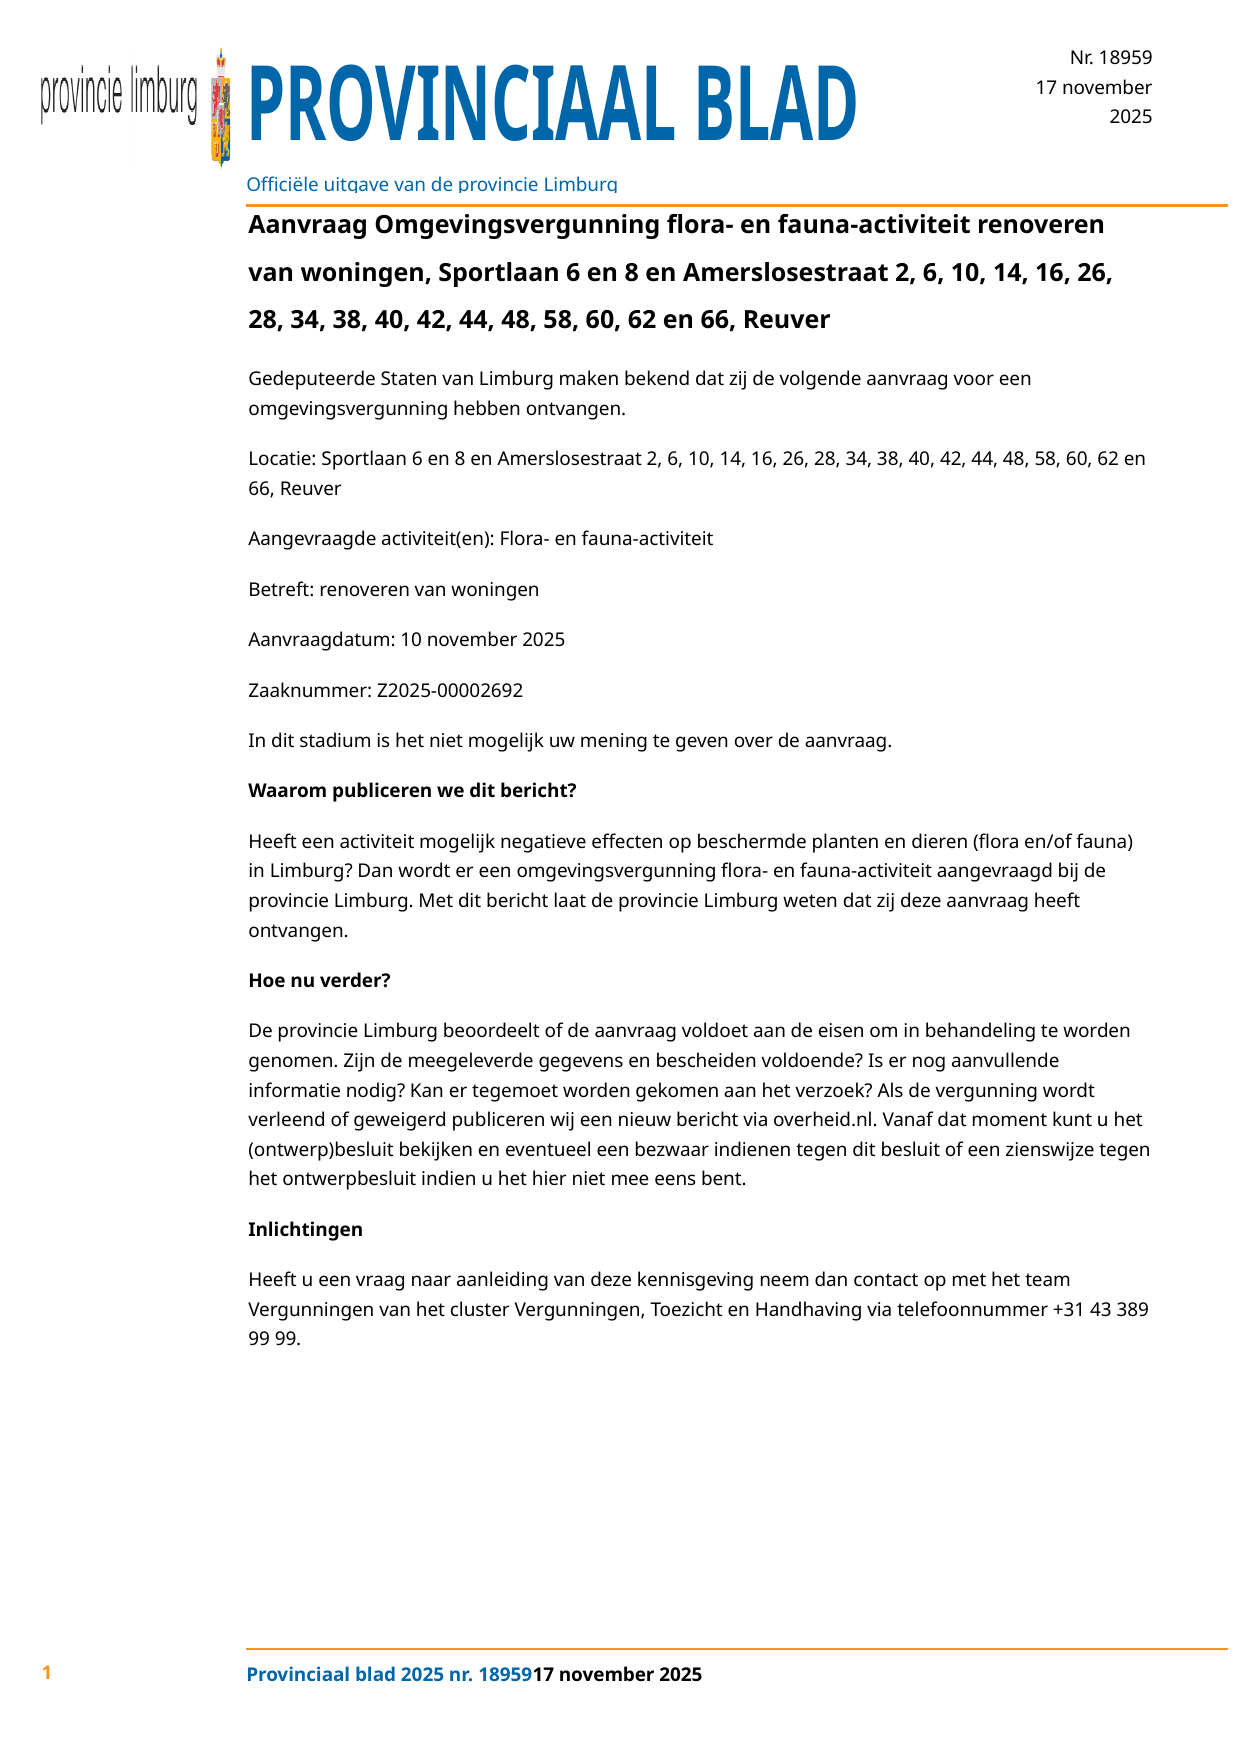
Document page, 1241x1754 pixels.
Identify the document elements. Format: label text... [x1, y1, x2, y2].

text In dit stadium is het niet mogelijk uw mening te geven over de aanvraag. [248, 727, 1152, 753]
text Aanvraagdatum: 10 november 2025 [248, 626, 1152, 652]
text Zaaknummer: Z2025-00002692 [248, 677, 1152, 702]
text Aanvraag Omgevingsvergunning flora- en fauna-activiteit renoveren van woningen, Sportlaan 6 en 8 en Amerslosestraat 2, 6, 10, 14, 16, 26, 28, 34, 38, 40, 42, 44, 48, 58, 60, 62 en 66, Reuver [248, 207, 1152, 336]
text Betreft: renoveren van woningen [248, 576, 1152, 602]
text Heeft u een vraag naar aanleiding van deze kennisgeving neem dan contact op met het team Vergunningen van het cluster Vergunningen, Toezicht en Handhaving via telefoonnummer +31 43 389 99 99. [248, 1266, 1152, 1351]
text De provincie Limburg beoordeelt of de aanvraag voldoet aan de eisen om in behandeling te worden genomen. Zijn de meegeleverde gegevens en bescheiden voldoende? Is er nog aanvullende informatie nodig? Kan er tegemoet worden gekomen aan het verzoek? Als de vergunning wordt verleend of geweigerd publiceren wij een nieuw bericht via overheid.nl. Vanaf dat moment kunt u het (ontwerp)besluit bekijken en eventueel een bezwaar indienen tegen dit besluit of een zienswijze tegen het ontwerpbesluit indien u het hier niet mee eens bent. [248, 1018, 1152, 1191]
text Inlichtingen [248, 1216, 1152, 1242]
text Heeft een activiteit mogelijk negatieve effecten op beschermde planten en dieren (flora en/of fauna) in Limburg? Dan wordt er een omgevingsvergunning flora- en fauna-activiteit aangevraagd bij de provincie Limburg. Met dit bericht laat de provincie Limburg weten dat zij deze aanvraag heeft ontvangen. [248, 828, 1152, 942]
text Aangevraagde activiteit(en): Flora- en fauna-activiteit [248, 526, 1152, 551]
text Locatie: Sportlaan 6 en 8 en Amerslosestraat 2, 6, 10, 14, 16, 26, 28, 34, 38, 40, 42, 44, 48, 58, 60, 62 en 66, Reuver [248, 446, 1152, 501]
picture [41, 47, 231, 172]
text Waarom publiceren we dit bericht? [248, 778, 1152, 803]
text Hoe nu verder? [248, 967, 1152, 993]
text Gedeputeerde Staten van Limburg maken bekend dat zij de volgende aanvraag voor een omgevingsvergunning hebben ontvangen. [248, 366, 1152, 421]
